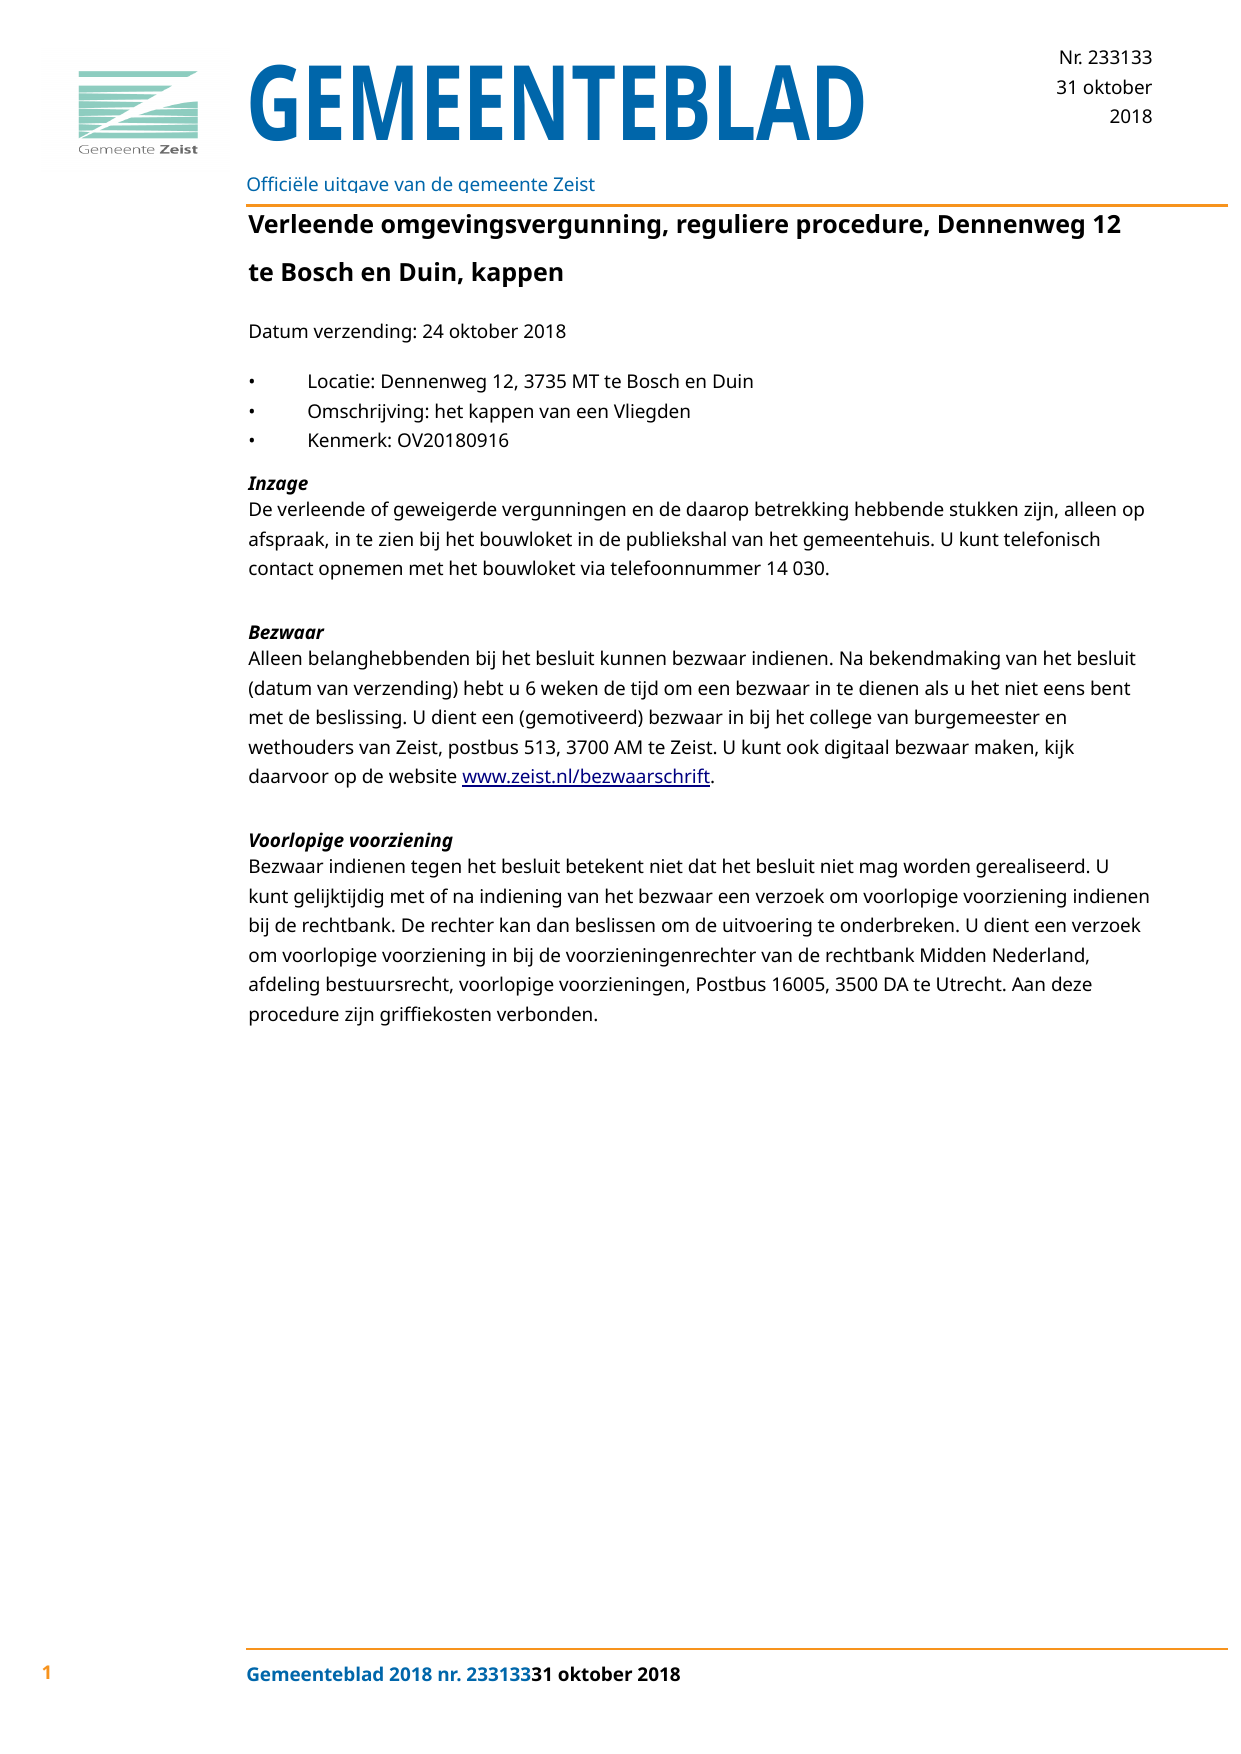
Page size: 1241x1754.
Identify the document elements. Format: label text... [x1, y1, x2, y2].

text Verleende omgevingsvergunning, reguliere procedure, Dennenweg 12 te Bosch en Duin, kappen [248, 207, 1152, 288]
text Voorlopige voorziening [248, 827, 1152, 853]
picture [41, 47, 231, 172]
text Alleen belanghebbenden bij het besluit kunnen bezwaar indienen. Na bekendmaking van het besluit (datum van verzending) hebt u 6 weken de tijd om een bezwaar in te dienen als u het niet eens bent met de beslissing. U dient een (gemotiveerd) bezwaar in bij het college van burgemeester en wethouders van Zeist, postbus 513, 3700 AM te Zeist. U kunt ook digitaal bezwaar maken, kijk daarvoor op de website www.zeist.nl/bezwaarschrift. [248, 645, 1152, 789]
text De verleende of geweigerde vergunningen en de daarop betrekking hebbende stukken zijn, alleen op afspraak, in te zien bij het bouwloket in de publiekshal van het gemeentehuis. U kunt telefonisch contact opnemen met het bouwloket via telefoonnummer 14 030. [248, 496, 1152, 581]
text Bezwaar indienen tegen het besluit betekent niet dat het besluit niet mag worden gerealiseerd. U kunt gelijktijdig met of na indiening van het bezwaar een verzoek om voorlopige voorziening indienen bij de rechtbank. De rechter kan dan beslissen om de uitvoering te onderbreken. U dient een verzoek om voorlopige voorziening in bij de voorzieningenrechter van de rechtbank Midden Nederland, afdeling bestuursrecht, voorlopige voorzieningen, Postbus 16005, 3500 DA te Utrecht. Aan deze procedure zijn griffiekosten verbonden. [248, 853, 1152, 1027]
list Locatie: Dennenweg 12, 3735 MT te Bosch en Duin [248, 368, 1152, 394]
list Omschrijving: het kappen van een Vliegden [248, 398, 1152, 424]
text Bezwaar [248, 619, 1152, 645]
text Datum verzending: 24 oktober 2018 [248, 318, 1152, 344]
text Inzage [248, 471, 1152, 496]
list Kenmerk: OV20180916 [248, 427, 1152, 453]
